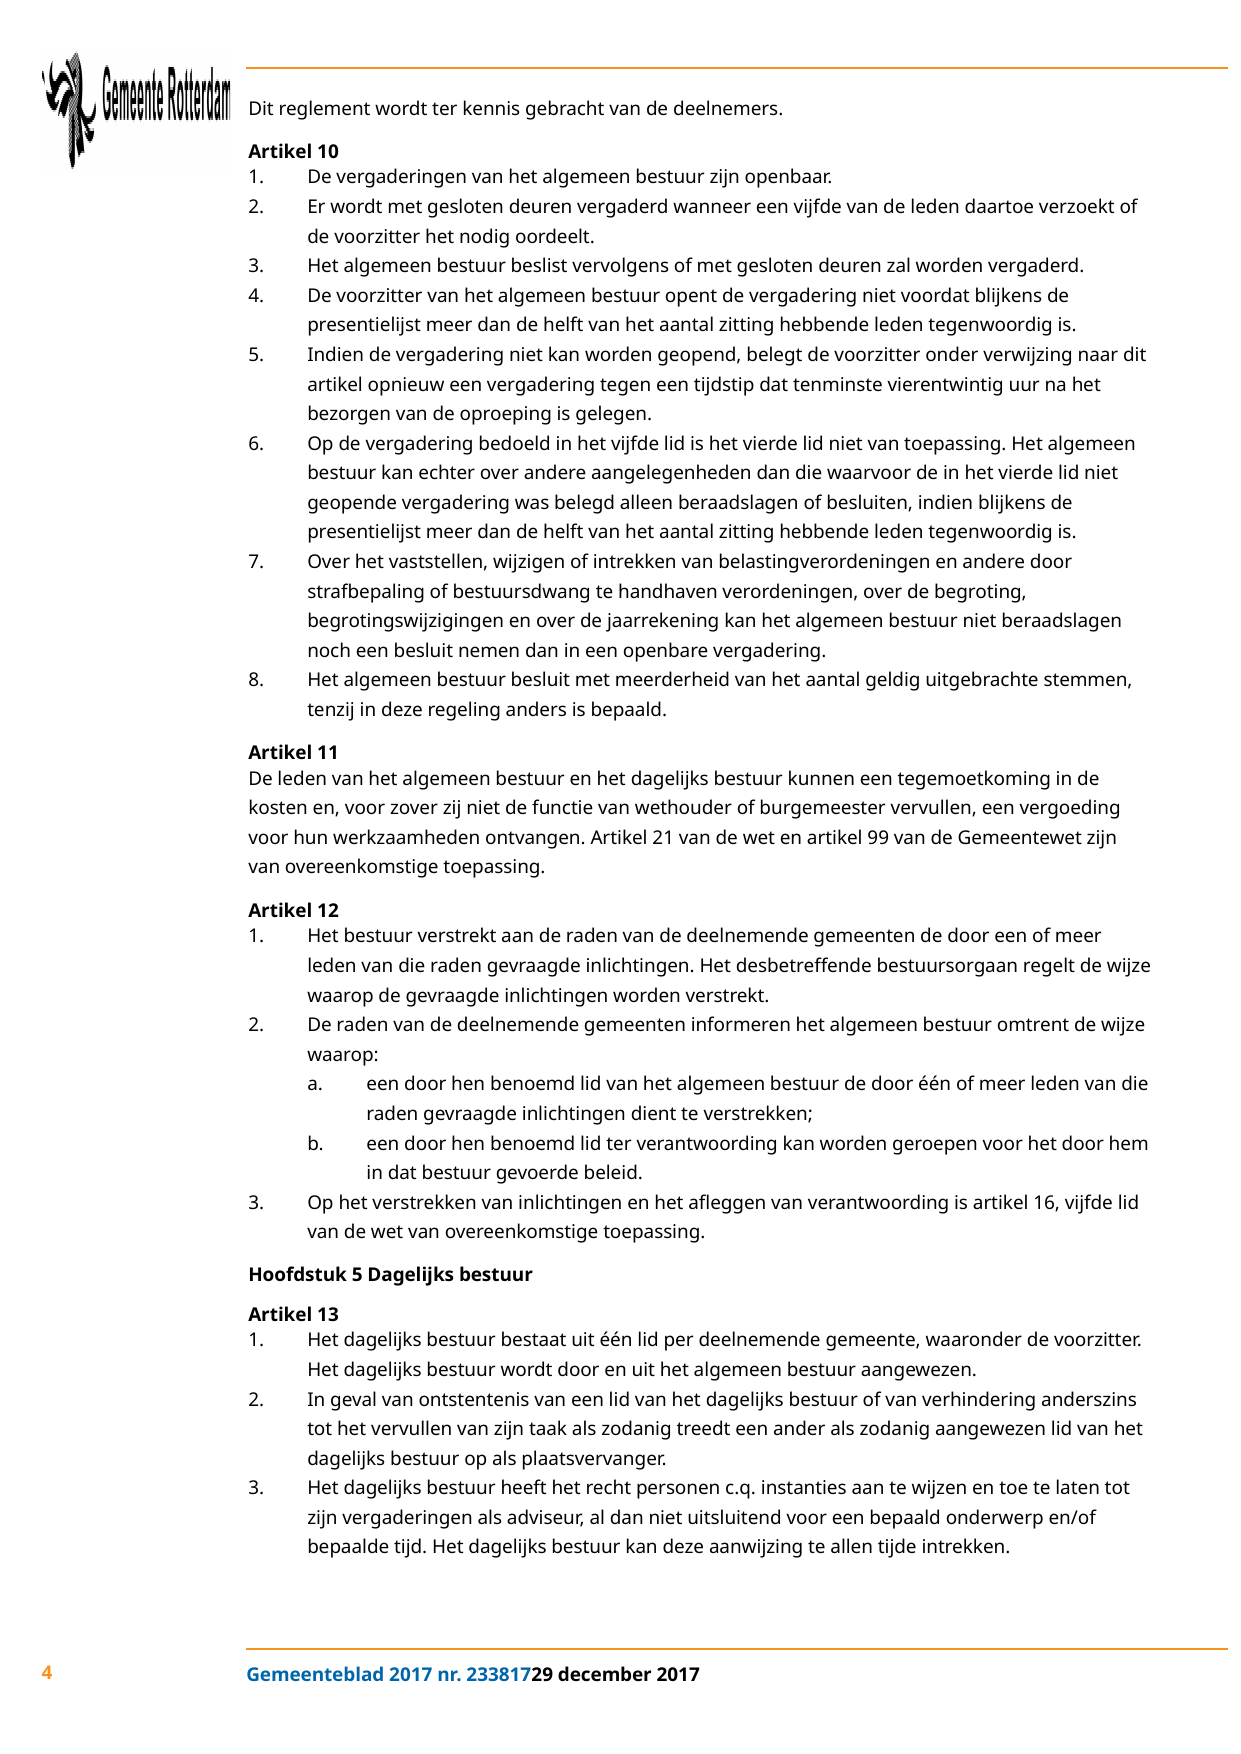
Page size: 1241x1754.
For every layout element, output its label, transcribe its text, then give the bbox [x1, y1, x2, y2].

list De raden van de deelnemende gemeenten informeren het algemeen bestuur omtrent de wijze waarop: [248, 1011, 1152, 1067]
list Het dagelijks bestuur bestaat uit één lid per deelnemende gemeente, waaronder de voorzitter. Het dagelijks bestuur wordt door en uit het algemeen bestuur aangewezen. [248, 1327, 1152, 1382]
list De vergaderingen van het algemeen bestuur zijn openbaar. [248, 164, 1152, 189]
text Artikel 13 [248, 1301, 1152, 1327]
list Indien de vergadering niet kan worden geopend, belegt de voorzitter onder verwijzing naar dit artikel opnieuw een vergadering tegen een tijdstip dat tenminste vierentwintig uur na het bezorgen van de oproeping is gelegen. [248, 341, 1152, 426]
picture [41, 47, 231, 172]
list Over het vaststellen, wijzigen of intrekken van belastingverordeningen en andere door strafbepaling of bestuursdwang te handhaven verordeningen, over de begroting, begrotingswijzigingen en over de jaarrekening kan het algemeen bestuur niet beraadslagen noch een besluit nemen dan in een openbare vergadering. [248, 548, 1152, 663]
list Het dagelijks bestuur heeft het recht personen c.q. instanties aan te wijzen en toe te laten tot zijn vergaderingen als adviseur, al dan niet uitsluitend voor een bepaald onderwerp en/of bepaalde tijd. Het dagelijks bestuur kan deze aanwijzing te allen tijde intrekken. [248, 1474, 1152, 1559]
list Op de vergadering bedoeld in het vijfde lid is het vierde lid niet van toepassing. Het algemeen bestuur kan echter over andere aangelegenheden dan die waarvoor de in het vierde lid niet geopende vergadering was belegd alleen beraadslagen of besluiten, indien blijkens de presentielijst meer dan de helft van het aantal zitting hebbende leden tegenwoordig is. [248, 430, 1152, 544]
text Artikel 12 [248, 897, 1152, 923]
list een door hen benoemd lid van het algemeen bestuur de door één of meer leden van die raden gevraagde inlichtingen dient te verstrekken; [307, 1071, 1152, 1126]
text De leden van het algemeen bestuur en het dagelijks bestuur kunnen een tegemoetkoming in de kosten en, voor zover zij niet de functie van wethouder of burgemeester vervullen, een vergoeding voor hun werkzaamheden ontvangen. Artikel 21 van de wet en artikel 99 van de Gemeentewet zijn van overeenkomstige toepassing. [248, 765, 1152, 879]
text Artikel 10 [248, 138, 1152, 164]
list De voorzitter van het algemeen bestuur opent de vergadering niet voordat blijkens de presentielijst meer dan de helft van het aantal zitting hebbende leden tegenwoordig is. [248, 282, 1152, 337]
list Het bestuur verstrekt aan de raden van de deelnemende gemeenten de door een of meer leden van die raden gevraagde inlichtingen. Het desbetreffende bestuursorgaan regelt de wijze waarop de gevraagde inlichtingen worden verstrekt. [248, 923, 1152, 1007]
list Het algemeen bestuur besluit met meerderheid van het aantal geldig uitgebrachte stemmen, tenzij in deze regeling anders is bepaald. [248, 667, 1152, 722]
list een door hen benoemd lid ter verantwoording kan worden geroepen voor het door hem in dat bestuur gevoerde beleid. [307, 1130, 1152, 1185]
list Er wordt met gesloten deuren vergaderd wanneer een vijfde van de leden daartoe verzoekt of de voorzitter het nodig oordeelt. [248, 193, 1152, 248]
text Artikel 11 [248, 739, 1152, 765]
text Hoofdstuk 5 Dagelijks bestuur [248, 1262, 1152, 1287]
list Het algemeen bestuur beslist vervolgens of met gesloten deuren zal worden vergaderd. [248, 252, 1152, 278]
list In geval van ontstentenis van een lid van het dagelijks bestuur of van verhindering anderszins tot het vervullen van zijn taak als zodanig treedt een ander als zodanig aangewezen lid van het dagelijks bestuur op als plaatsvervanger. [248, 1386, 1152, 1471]
list Op het verstrekken van inlichtingen en het afleggen van verantwoording is artikel 16, vijfde lid van de wet van overeenkomstige toepassing. [248, 1189, 1152, 1244]
text Dit reglement wordt ter kennis gebracht van de deelnemers. [248, 95, 1152, 121]
